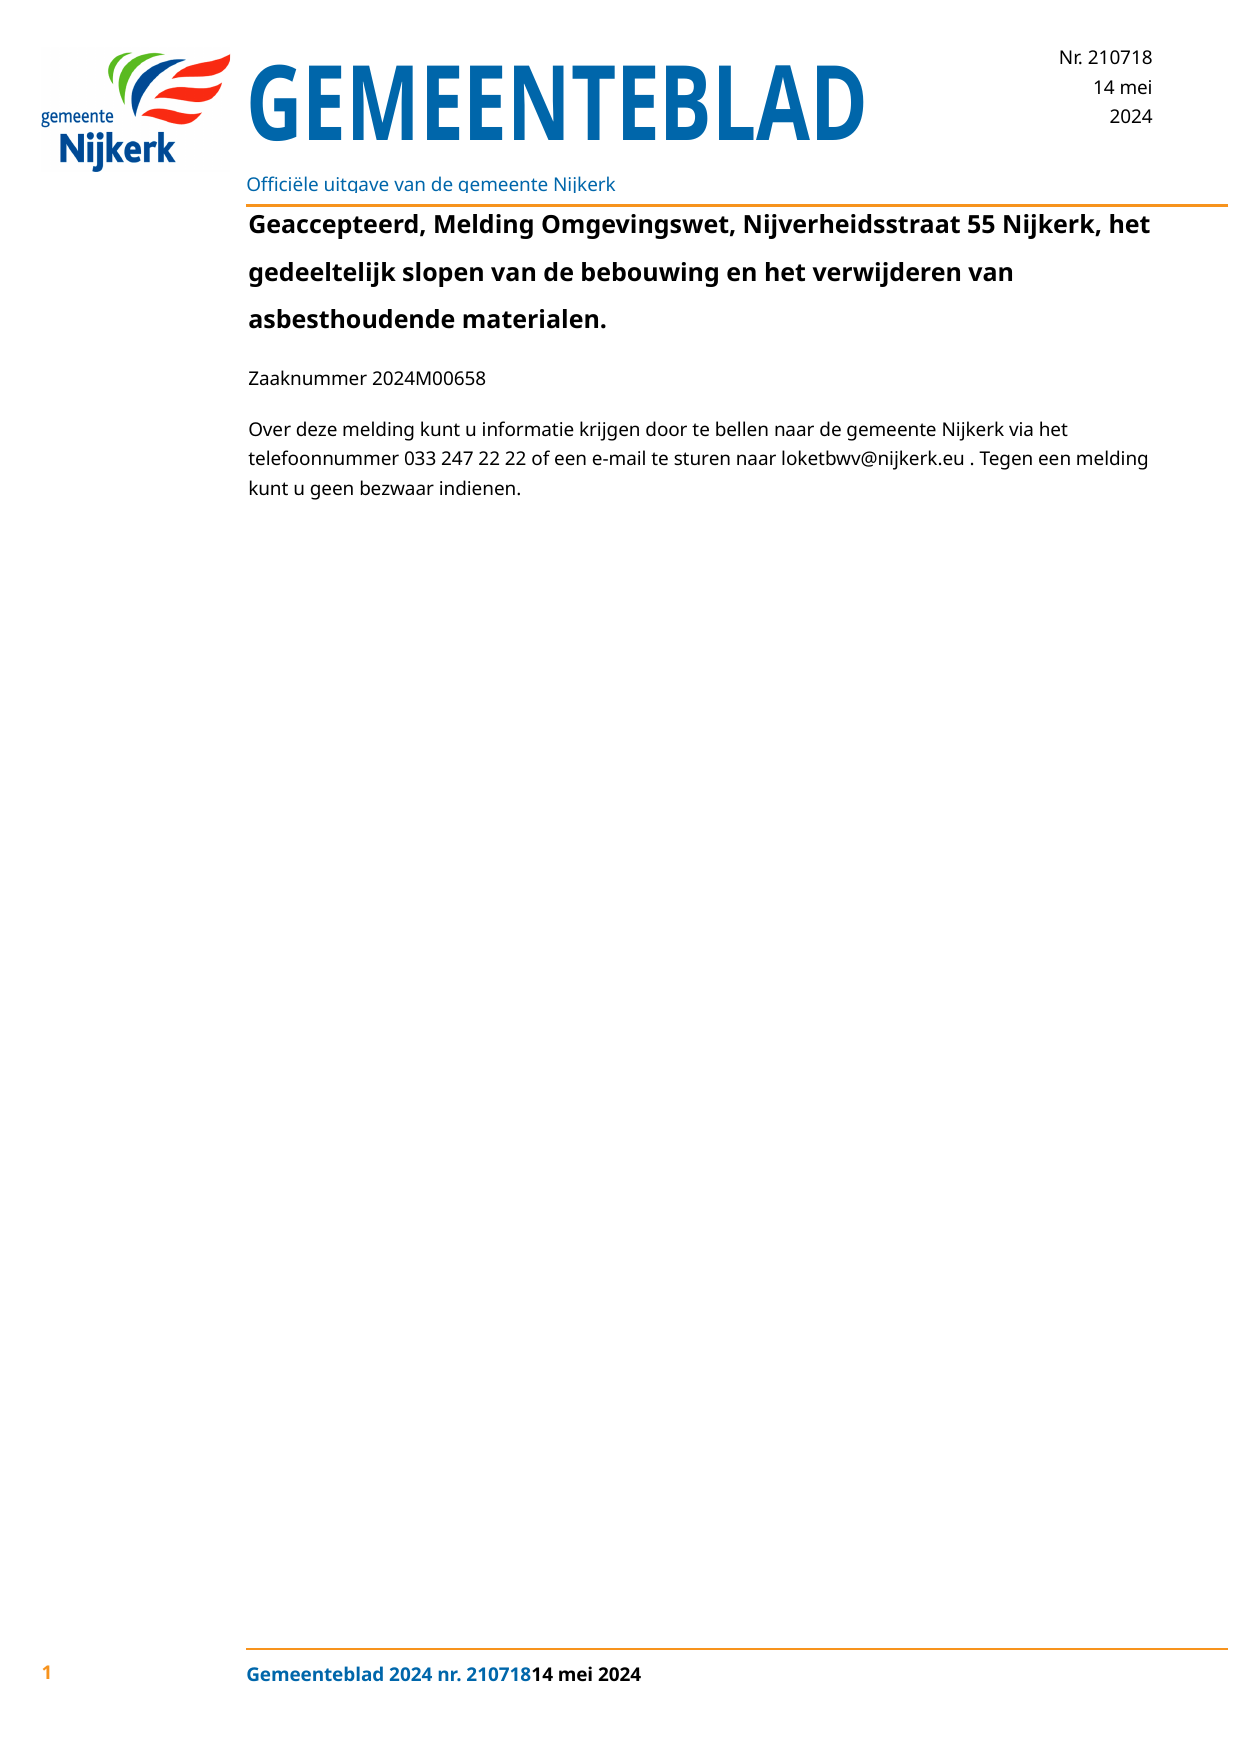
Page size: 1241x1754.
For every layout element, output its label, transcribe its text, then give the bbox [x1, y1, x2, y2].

picture [41, 47, 231, 172]
text Geaccepteerd, Melding Omgevingswet, Nijverheidsstraat 55 Nijkerk, het gedeeltelijk slopen van de bebouwing en het verwijderen van asbesthoudende materialen. [248, 207, 1152, 336]
text Zaaknummer 2024M00658 [248, 366, 1152, 391]
text Over deze melding kunt u informatie krijgen door te bellen naar de gemeente Nijkerk via het telefoonnummer 033 247 22 22 of een e-mail te sturen naar loketbwv@nijkerk.eu . Tegen een melding kunt u geen bezwaar indienen. [248, 416, 1152, 501]
